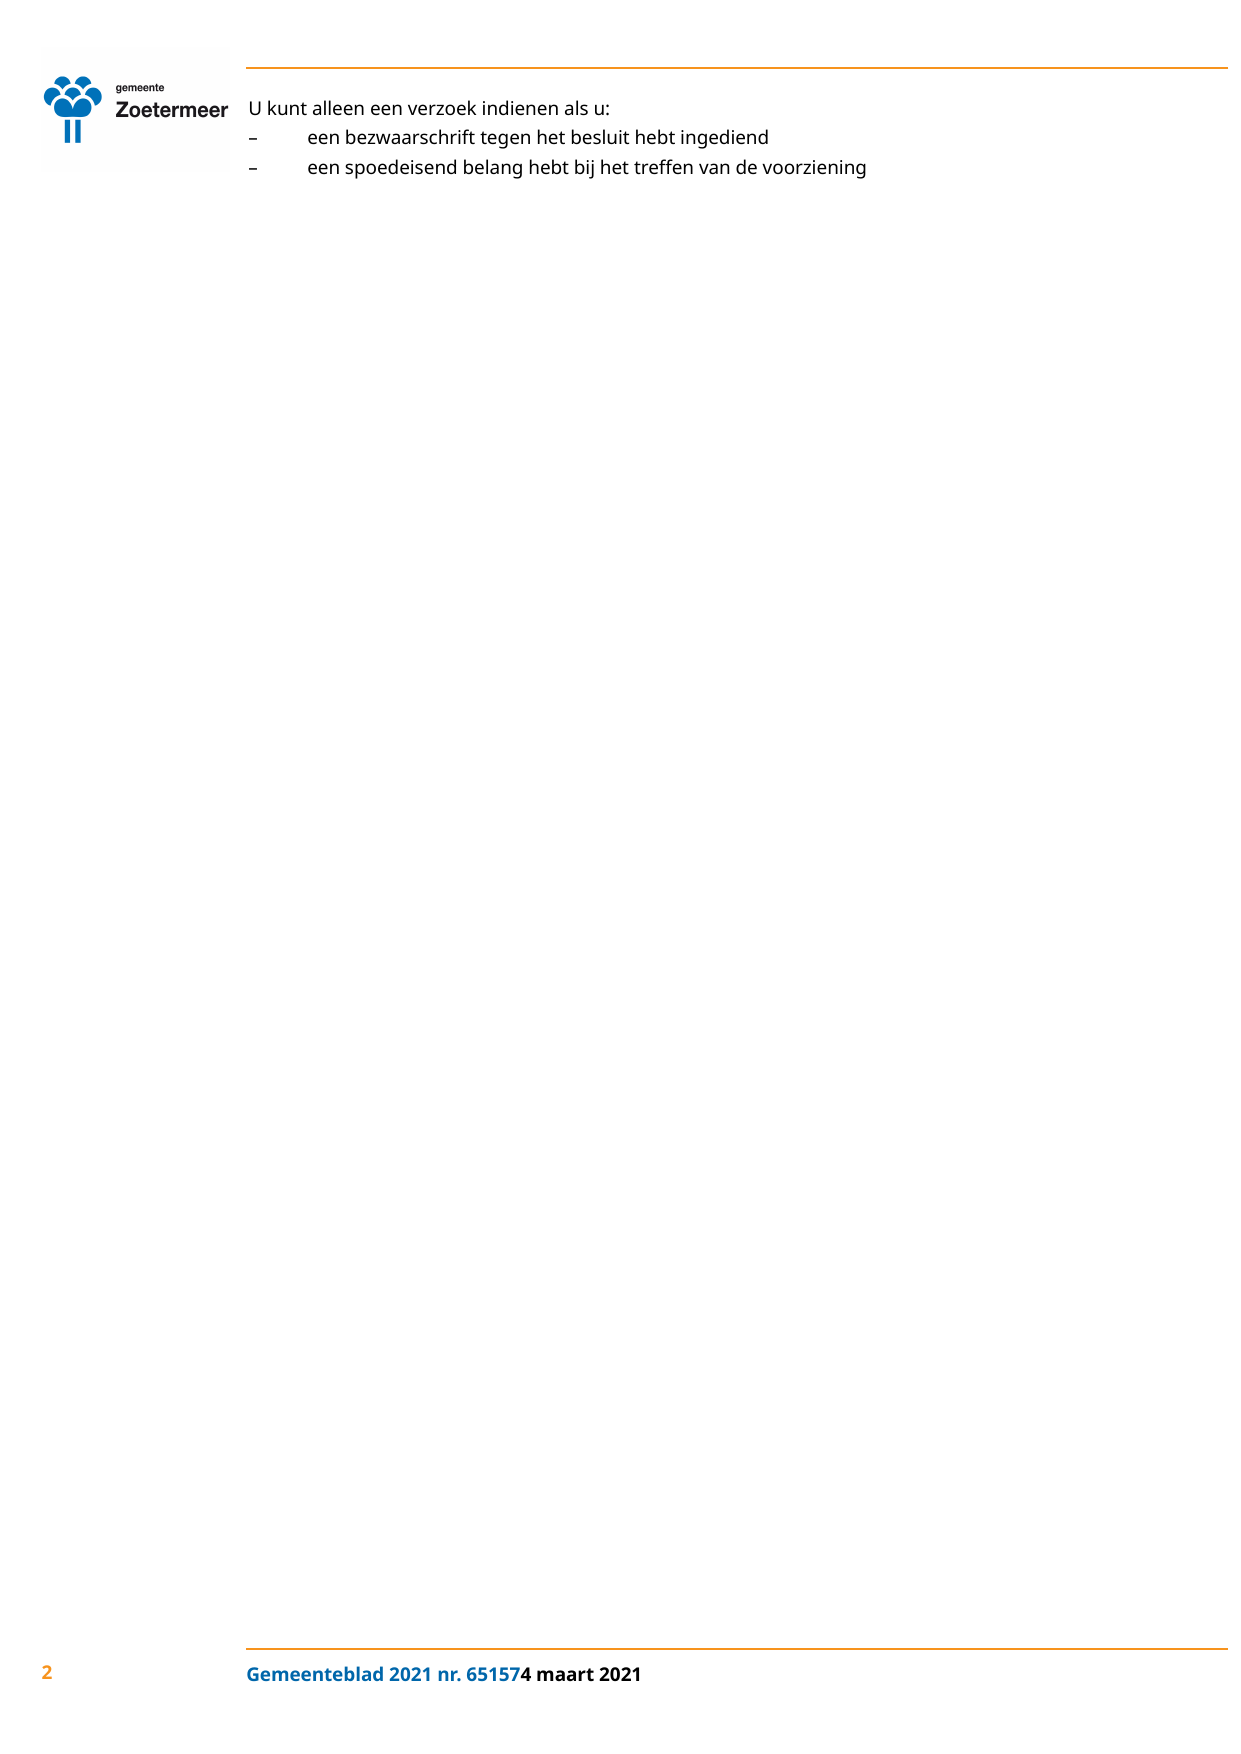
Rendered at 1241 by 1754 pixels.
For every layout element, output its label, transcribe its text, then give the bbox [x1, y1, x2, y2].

text U kunt alleen een verzoek indienen als u: [248, 95, 1152, 121]
list een spoedeisend belang hebt bij het treffen van de voorziening [248, 154, 1152, 180]
picture [41, 47, 231, 172]
list een bezwaarschrift tegen het besluit hebt ingediend [248, 124, 1152, 150]
